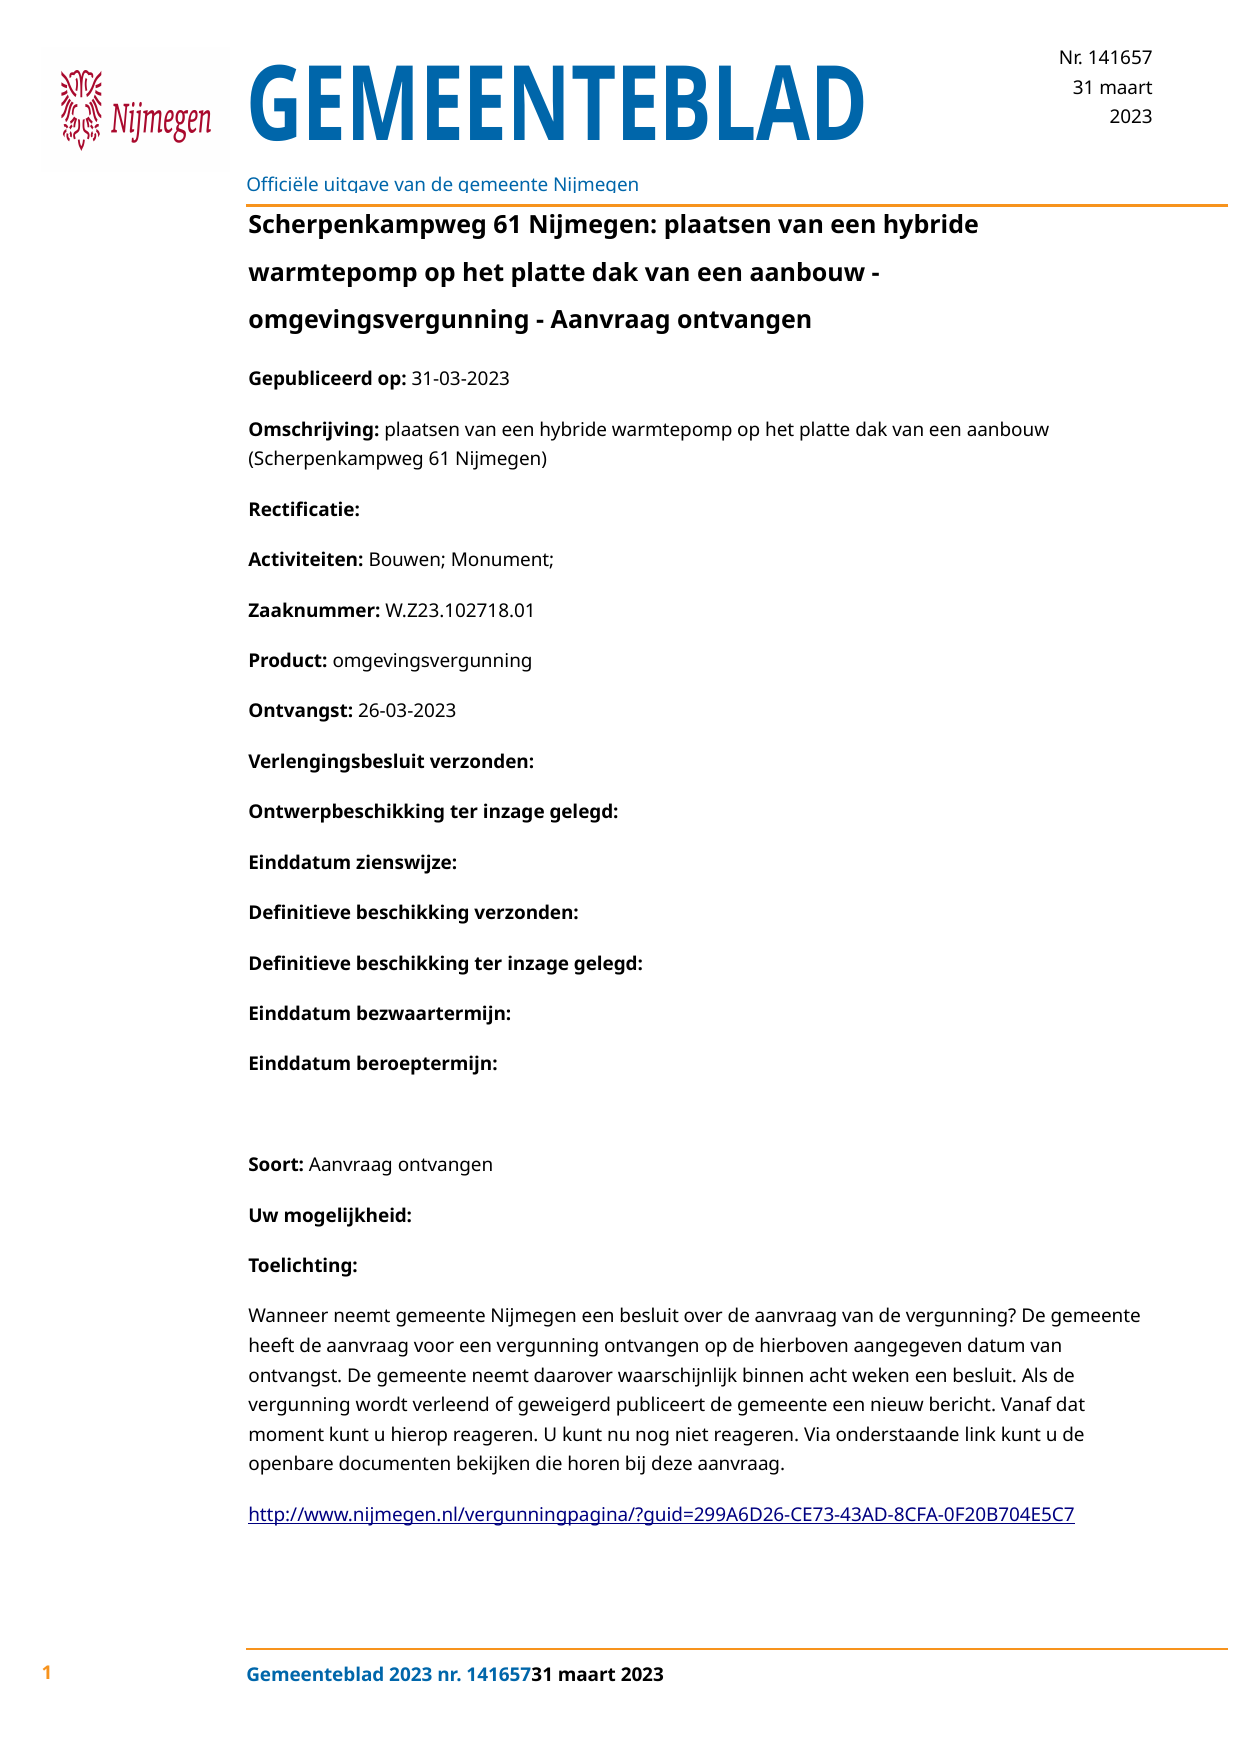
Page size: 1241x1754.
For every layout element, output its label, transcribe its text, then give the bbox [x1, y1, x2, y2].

text Definitieve beschikking verzonden: [248, 899, 1152, 925]
text Einddatum beroeptermijn: [248, 1051, 1152, 1076]
text Ontwerpbeschikking ter inzage gelegd: [248, 798, 1152, 824]
text Scherpenkampweg 61 Nijmegen: plaatsen van een hybride warmtepomp op het platte dak van een aanbouw - omgevingsvergunning - Aanvraag ontvangen [248, 207, 1152, 336]
text Gepubliceerd op: 31-03-2023 [248, 366, 1152, 391]
text Product: omgevingsvergunning [248, 647, 1152, 673]
text Zaaknummer: W.Z23.102718.01 [248, 597, 1152, 622]
text Einddatum zienswijze: [248, 849, 1152, 874]
text Rectificatie: [248, 496, 1152, 522]
text http://www.nijmegen.nl/vergunningpagina/?guid=299A6D26-CE73-43AD-8CFA-0F20B704E5C7 [248, 1501, 1152, 1527]
text Uw mogelijkheid: [248, 1202, 1152, 1227]
text Soort: Aanvraag ontvangen [248, 1151, 1152, 1177]
text Definitieve beschikking ter inzage gelegd: [248, 950, 1152, 975]
text Ontvangst: 26-03-2023 [248, 698, 1152, 723]
picture [41, 47, 231, 172]
text Wanneer neemt gemeente Nijmegen een besluit over de aanvraag van de vergunning? De gemeente heeft de aanvraag voor een vergunning ontvangen op de hierboven aangegeven datum van ontvangst. De gemeente neemt daarover waarschijnlijk binnen acht weken een besluit. Als de vergunning wordt verleend of geweigerd publiceert de gemeente een nieuw bericht. Vanaf dat moment kunt u hierop reageren. U kunt nu nog niet reageren. Via onderstaande link kunt u de openbare documenten bekijken die horen bij deze aanvraag. [248, 1303, 1152, 1476]
text Verlengingsbesluit verzonden: [248, 748, 1152, 774]
text Toelichting: [248, 1252, 1152, 1278]
text Omschrijving: plaatsen van een hybride warmtepomp op het platte dak van een aanbouw (Scherpenkampweg 61 Nijmegen) [248, 416, 1152, 471]
text Einddatum bezwaartermijn: [248, 1000, 1152, 1026]
text Activiteiten: Bouwen; Monument; [248, 546, 1152, 572]
